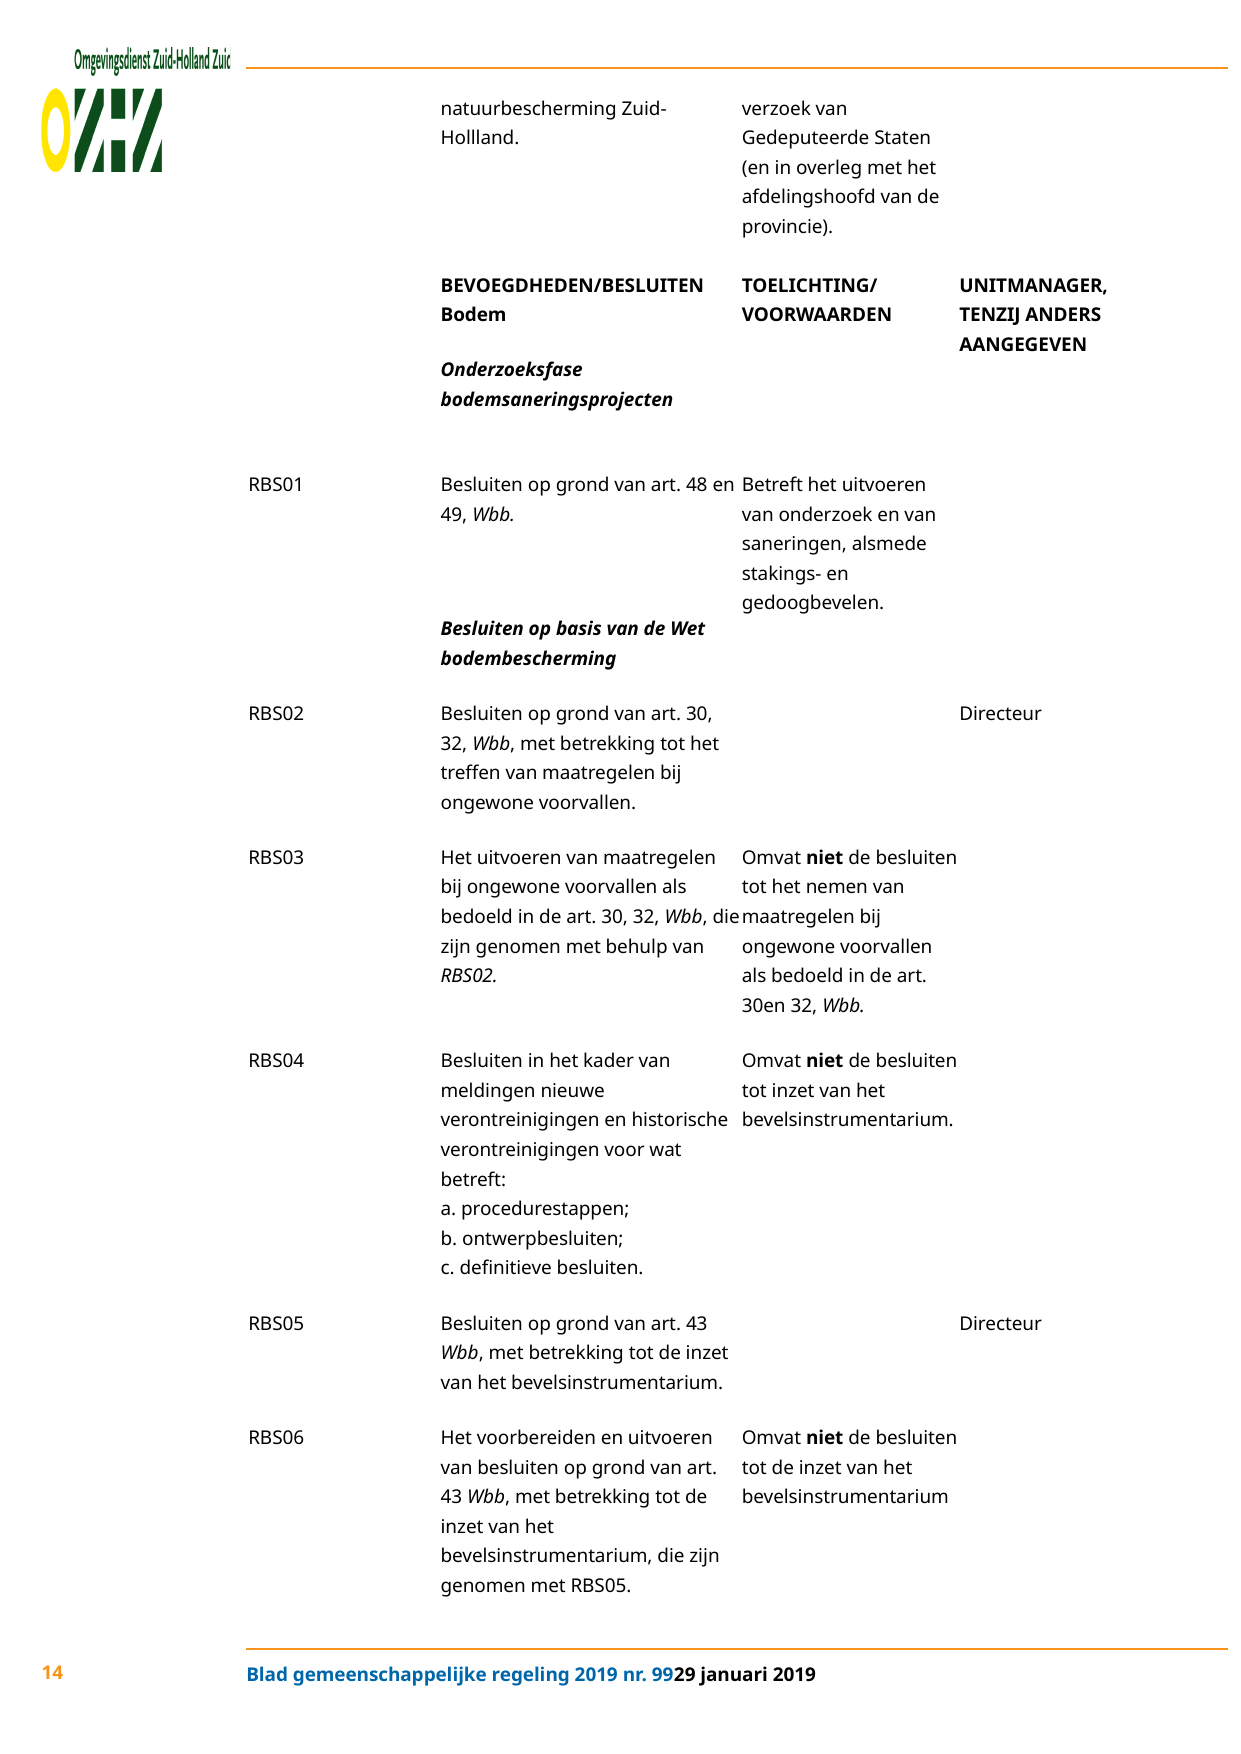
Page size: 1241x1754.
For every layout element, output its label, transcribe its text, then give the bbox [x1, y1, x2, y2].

table_cell RBS05 [248, 1280, 440, 1395]
table_cell [742, 357, 959, 442]
table_cell [959, 95, 1152, 239]
table_cell Besluiten op grond van art. 43 Wbb, met betrekking tot de inzet van het bevelsinstrumentarium. [440, 1280, 742, 1395]
picture [41, 47, 231, 172]
table_cell [959, 1018, 1152, 1280]
table_cell [959, 357, 1152, 442]
table_header [248, 272, 440, 357]
table_cell Besluiten op grond van art. 30, 32, Wbb, met betrekking tot het treffen van maatregelen bij ongewone voorvallen. [440, 671, 742, 814]
table_cell Betreft het uitvoeren van onderzoek en van saneringen, alsmede stakings- en gedoogbevelen. [742, 442, 959, 615]
table_cell Directeur [959, 671, 1152, 814]
table_cell Besluiten op grond van art. 48 en 49, Wbb. [440, 442, 742, 615]
table_cell [248, 95, 440, 239]
table_cell natuurbescherming Zuid-Hollland. [440, 95, 742, 239]
table_cell [742, 1280, 959, 1395]
table_cell RBS04 [248, 1018, 440, 1280]
table_cell [959, 615, 1152, 671]
table_cell Omvat niet de besluiten tot het nemen van maatregelen bij ongewone voorvallen als bedoeld in de art. 30en 32, Wbb. [742, 815, 959, 1018]
table_cell [742, 671, 959, 814]
table_cell [248, 615, 440, 671]
table_cell RBS01 [248, 442, 440, 615]
table_cell Omvat niet de besluiten tot de inzet van het bevelsinstrumentarium [742, 1395, 959, 1598]
table_cell RBS03 [248, 815, 440, 1018]
table_cell [959, 442, 1152, 615]
table_cell [959, 815, 1152, 1018]
table_cell Het voorbereiden en uitvoeren van besluiten op grond van art. 43 Wbb, met betrekking tot de inzet van het bevelsinstrumentarium, die zijn genomen met RBS05. [440, 1395, 742, 1598]
table_cell Onderzoeksfase bodemsaneringsprojecten [440, 357, 742, 442]
table_cell [742, 615, 959, 671]
table_cell Directeur [959, 1280, 1152, 1395]
table_cell Besluiten in het kader van meldingen nieuwe verontreinigingen en historische verontreinigingen voor wat betreft: a. procedurestappen; b. ontwerpbesluiten; c. definitieve besluiten. [440, 1018, 742, 1280]
table_header BEVOEGDHEDEN/BESLUITEN Bodem [440, 272, 742, 357]
table_cell RBS06 [248, 1395, 440, 1598]
table_header UNITMANAGER, TENZIJ ANDERS AANGEGEVEN [959, 272, 1152, 357]
table_cell Het uitvoeren van maatregelen bij ongewone voorvallen als bedoeld in de art. 30, 32, Wbb, die zijn genomen met behulp van RBS02. [440, 815, 742, 1018]
table_cell RBS02 [248, 671, 440, 814]
table_cell Omvat niet de besluiten tot inzet van het bevelsinstrumentarium. [742, 1018, 959, 1280]
table_cell [248, 357, 440, 442]
table_header TOELICHTING/ VOORWAARDEN [742, 272, 959, 357]
table_cell verzoek van Gedeputeerde Staten (en in overleg met het afdelingshoofd van de provincie). [742, 95, 959, 239]
table_cell Besluiten op basis van de Wet bodembescherming [440, 615, 742, 671]
table_cell [959, 1395, 1152, 1598]
